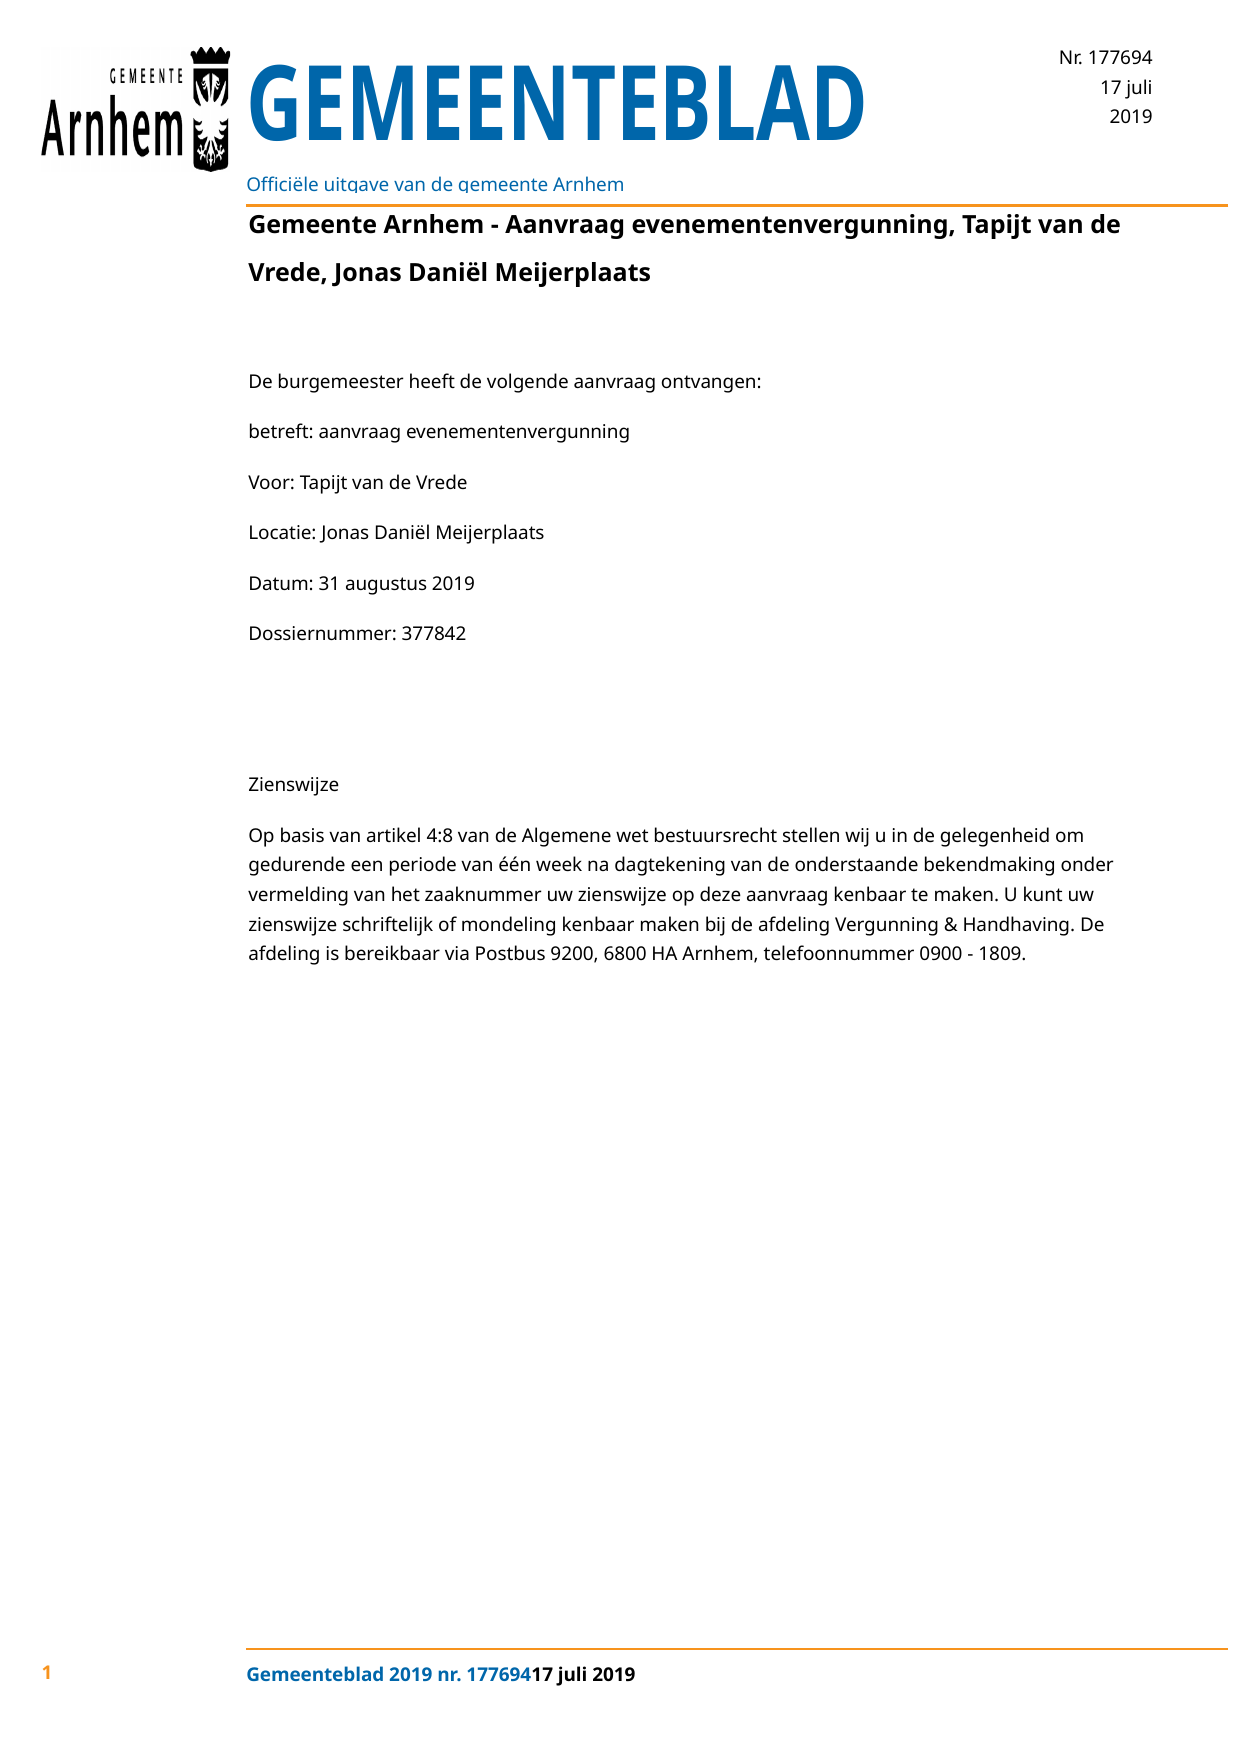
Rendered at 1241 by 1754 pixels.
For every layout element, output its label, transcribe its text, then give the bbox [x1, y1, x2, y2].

picture [41, 47, 231, 172]
text Gemeente Arnhem - Aanvraag evenementenvergunning, Tapijt van de Vrede, Jonas Daniël Meijerplaats [248, 207, 1152, 288]
text Op basis van artikel 4:8 van de Algemene wet bestuursrecht stellen wij u in de gelegenheid om gedurende een periode van één week na dagtekening van de onderstaande bekendmaking onder vermelding van het zaaknummer uw zienswijze op deze aanvraag kenbaar te maken. U kunt uw zienswijze schriftelijk of mondeling kenbaar maken bij de afdeling Vergunning & Handhaving. De afdeling is bereikbaar via Postbus 9200, 6800 HA Arnhem, telefoonnummer 0900 - 1809. [248, 822, 1152, 966]
text Zienswijze [248, 772, 1152, 797]
text Datum: 31 augustus 2019 [248, 570, 1152, 596]
text betreft: aanvraag evenementenvergunning [248, 419, 1152, 444]
text Voor: Tapijt van de Vrede [248, 469, 1152, 495]
text De burgemeester heeft de volgende aanvraag ontvangen: [248, 368, 1152, 394]
text Dossiernummer: 377842 [248, 620, 1152, 646]
text Locatie: Jonas Daniël Meijerplaats [248, 519, 1152, 545]
